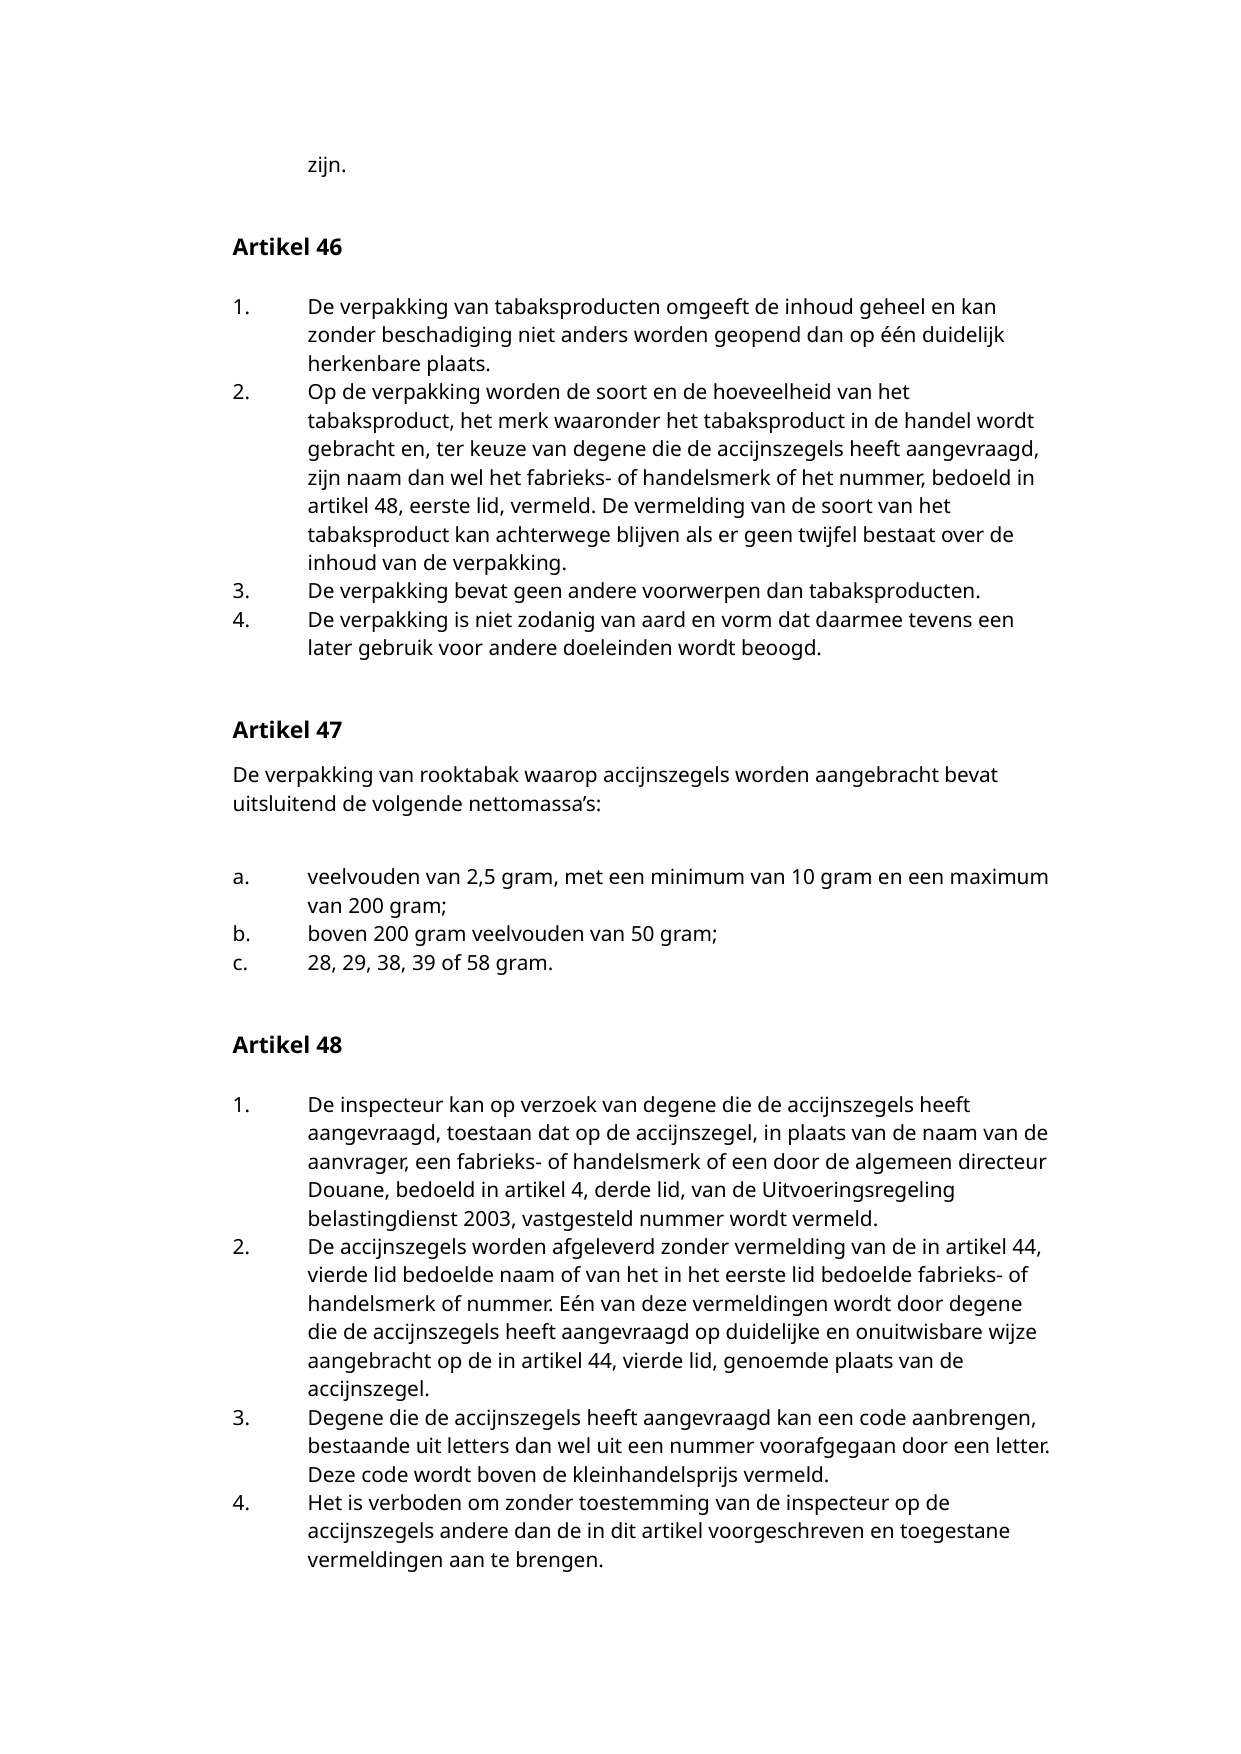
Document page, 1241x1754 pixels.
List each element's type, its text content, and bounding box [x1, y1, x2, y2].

list Degene die de accijnszegels heeft aangevraagd kan een code aanbrengen, bestaande uit letters dan wel uit een nummer voorafgegaan door een letter. Deze code wordt boven de kleinhandelsprijs vermeld. [232, 1403, 1053, 1488]
list De inspecteur kan op verzoek van degene die de accijnszegels heeft aangevraagd, toestaan dat op de accijnszegel, in plaats van de naam van de aanvrager, een fabrieks- of handelsmerk of een door de algemeen directeur Douane, bedoeld in artikel 4, derde lid, van de Uitvoeringsregeling belastingdienst 2003, vastgesteld nummer wordt vermeld. [232, 1090, 1053, 1232]
list Het is verboden om zonder toestemming van de inspecteur op de accijnszegels andere dan de in dit artikel voorgeschreven en toegestane vermeldingen aan te brengen. [232, 1488, 1053, 1573]
list veelvouden van 2,5 gram, met een minimum van 10 gram en een maximum van 200 gram; [232, 862, 1053, 919]
text De verpakking van rooktabak waarop accijnszegels worden aangebracht bevat uitsluitend de volgende nettomassa’s: [232, 761, 1053, 817]
list De verpakking is niet zodanig van aard en vorm dat daarmee tevens een later gebruik voor andere doeleinden wordt beoogd. [232, 605, 1053, 662]
list De accijnszegels worden afgeleverd zonder vermelding van de in artikel 44, vierde lid bedoelde naam of van het in het eerste lid bedoelde fabrieks- of handelsmerk of nummer. Eén van deze vermeldingen wordt door degene die de accijnszegels heeft aangevraagd op duidelijke en onuitwisbare wijze aangebracht op de in artikel 44, vierde lid, genoemde plaats van de accijnszegel. [232, 1232, 1053, 1403]
list boven 200 gram veelvouden van 50 gram; [232, 919, 1053, 948]
list De verpakking van tabaksproducten omgeeft de inhoud geheel en kan zonder beschadiging niet anders worden geopend dan op één duidelijk herkenbare plaats. [232, 292, 1053, 377]
list zijn. [232, 150, 1053, 178]
subtitle Artikel 48 [232, 1029, 1053, 1060]
subtitle Artikel 47 [232, 714, 1053, 746]
list De verpakking bevat geen andere voorwerpen dan tabaksproducten. [232, 577, 1053, 605]
list Op de verpakking worden de soort en de hoeveelheid van het tabaksproduct, het merk waaronder het tabaksproduct in de handel wordt gebracht en, ter keuze van degene die de accijnszegels heeft aangevraagd, zijn naam dan wel het fabrieks- of handelsmerk of het nummer, bedoeld in artikel 48, eerste lid, vermeld. De vermelding van de soort van het tabaksproduct kan achterwege blijven als er geen twijfel bestaat over de inhoud van de verpakking. [232, 377, 1053, 577]
list 28, 29, 38, 39 of 58 gram. [232, 948, 1053, 976]
subtitle Artikel 46 [232, 231, 1053, 262]
